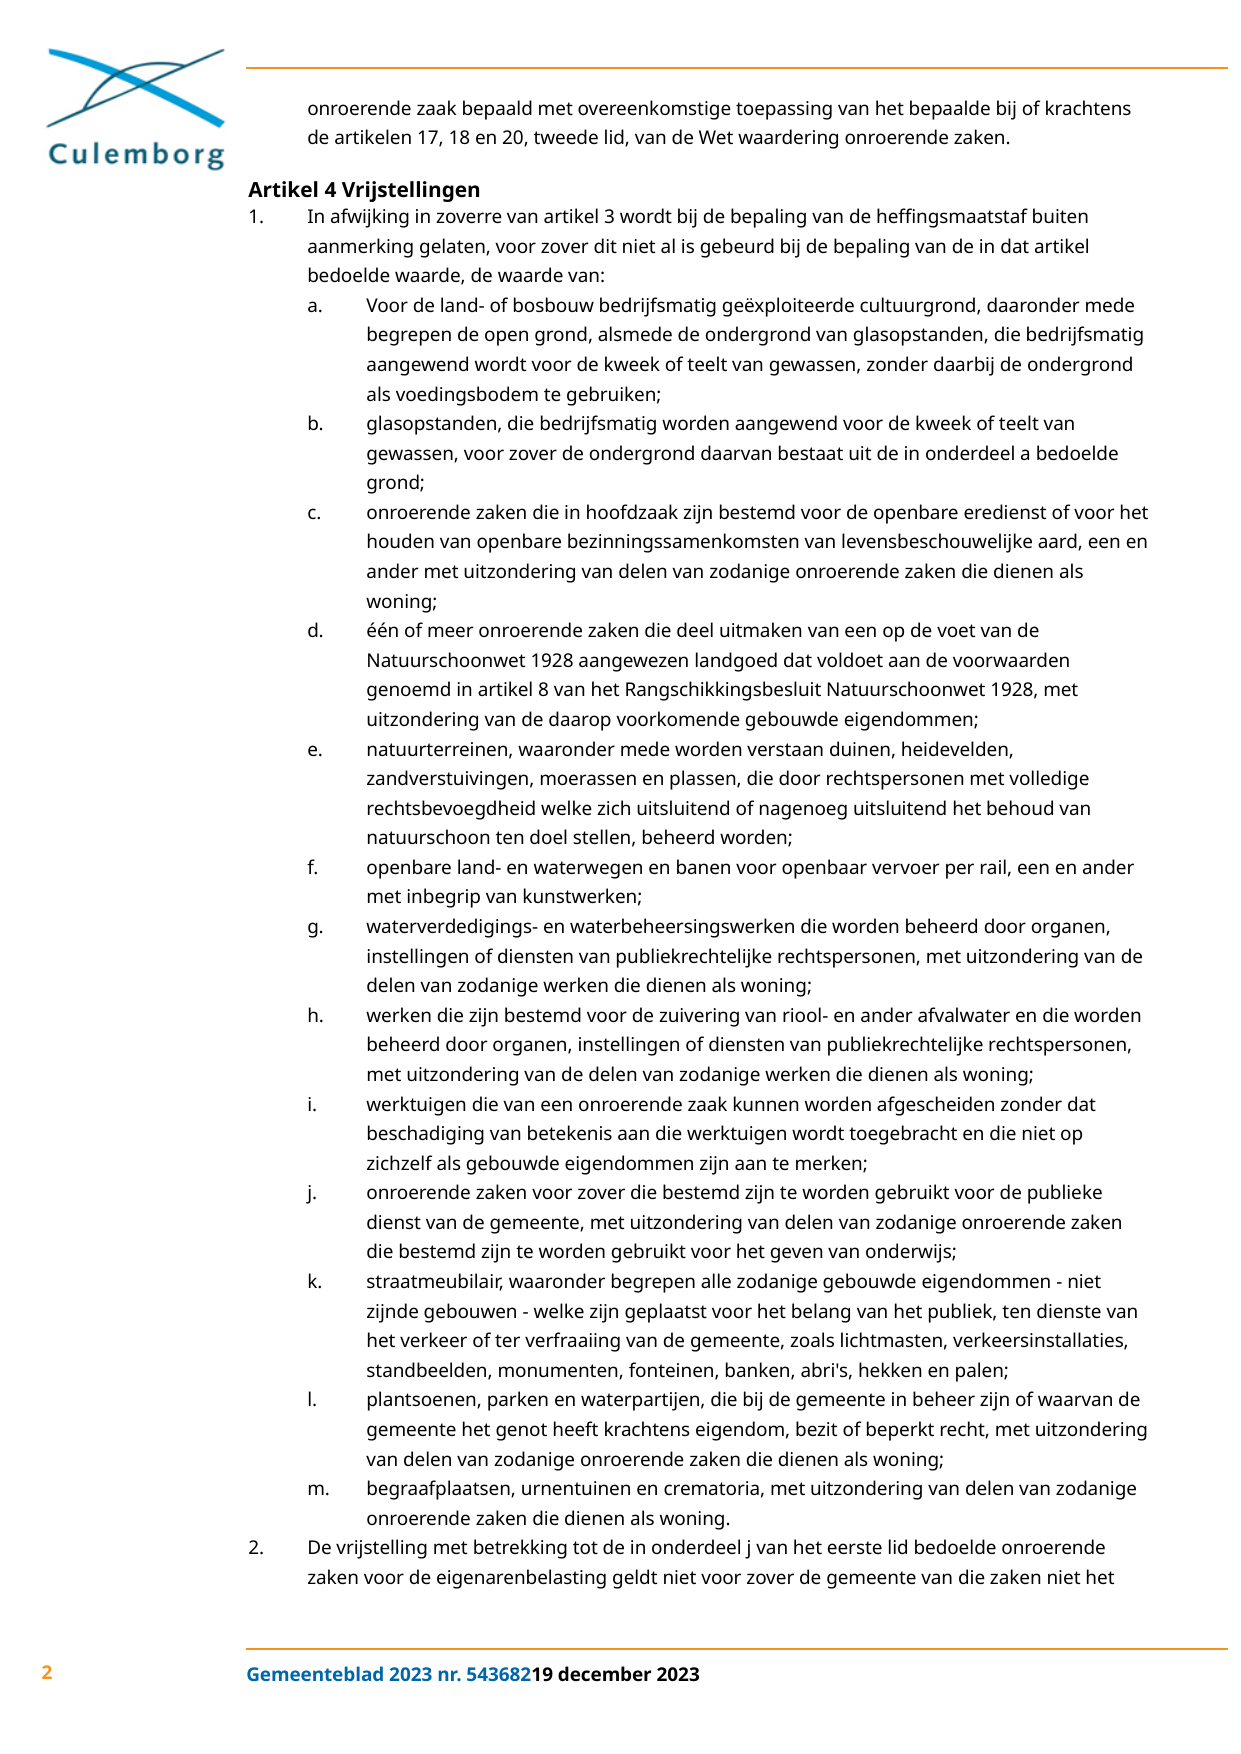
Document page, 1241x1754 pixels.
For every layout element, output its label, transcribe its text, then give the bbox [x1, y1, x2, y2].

list openbare land- en waterwegen en banen voor openbaar vervoer per rail, een en ander met inbegrip van kunstwerken; [307, 854, 1152, 909]
list waterverdedigings- en waterbeheersingswerken die worden beheerd door organen, instellingen of diensten van publiekrechtelijke rechtspersonen, met uitzondering van de delen van zodanige werken die dienen als woning; [307, 913, 1152, 998]
list onroerende zaak bepaald met overeenkomstige toepassing van het bepaalde bij of krachtens de artikelen 17, 18 en 20, tweede lid, van de Wet waardering onroerende zaken. [248, 95, 1152, 150]
list begraafplaatsen, urnentuinen en crematoria, met uitzondering van delen van zodanige onroerende zaken die dienen als woning. [307, 1475, 1152, 1531]
list plantsoenen, parken en waterpartijen, die bij de gemeente in beheer zijn of waarvan de gemeente het genot heeft krachtens eigendom, bezit of beperkt recht, met uitzondering van delen van zodanige onroerende zaken die dienen als woning; [307, 1387, 1152, 1471]
list De vrijstelling met betrekking tot de in onderdeel j van het eerste lid bedoelde onroerende zaken voor de eigenarenbelasting geldt niet voor zover de gemeente van die zaken niet het [248, 1534, 1152, 1590]
list onroerende zaken voor zover die bestemd zijn te worden gebruikt voor de publieke dienst van de gemeente, met uitzondering van delen van zodanige onroerende zaken die bestemd zijn te worden gebruikt voor het geven van onderwijs; [307, 1179, 1152, 1264]
list werktuigen die van een onroerende zaak kunnen worden afgescheiden zonder dat beschadiging van betekenis aan die werktuigen wordt toegebracht en die niet op zichzelf als gebouwde eigendommen zijn aan te merken; [307, 1091, 1152, 1176]
list In afwijking in zoverre van artikel 3 wordt bij de bepaling van de heffingsmaatstaf buiten aanmerking gelaten, voor zover dit niet al is gebeurd bij de bepaling van de in dat artikel bedoelde waarde, de waarde van: [248, 203, 1152, 288]
list Voor de land- of bosbouw bedrijfsmatig geëxploiteerde cultuurgrond, daaronder mede begrepen de open grond, alsmede de ondergrond van glasopstanden, die bedrijfsmatig aangewend wordt voor de kweek of teelt van gewassen, zonder daarbij de ondergrond als voedingsbodem te gebruiken; [307, 292, 1152, 406]
picture [41, 47, 231, 172]
list werken die zijn bestemd voor de zuivering van riool- en ander afvalwater en die worden beheerd door organen, instellingen of diensten van publiekrechtelijke rechtspersonen, met uitzondering van de delen van zodanige werken die dienen als woning; [307, 1002, 1152, 1087]
list natuurterreinen, waaronder mede worden verstaan duinen, heidevelden, zandverstuivingen, moerassen en plassen, die door rechtspersonen met volledige rechtsbevoegdheid welke zich uitsluitend of nagenoeg uitsluitend het behoud van natuurschoon ten doel stellen, beheerd worden; [307, 736, 1152, 850]
list glasopstanden, die bedrijfsmatig worden aangewend voor de kweek of teelt van gewassen, voor zover de ondergrond daarvan bestaat uit de in onderdeel a bedoelde grond; [307, 410, 1152, 495]
list straatmeubilair, waaronder begrepen alle zodanige gebouwde eigendommen - niet zijnde gebouwen - welke zijn geplaatst voor het belang van het publiek, ten dienste van het verkeer of ter verfraaiing van de gemeente, zoals lichtmasten, verkeersinstallaties, standbeelden, monumenten, fonteinen, banken, abri's, hekken en palen; [307, 1268, 1152, 1383]
text Artikel 4 Vrijstellingen [248, 175, 1152, 203]
list onroerende zaken die in hoofdzaak zijn bestemd voor de openbare eredienst of voor het houden van openbare bezinningssamenkomsten van levensbeschouwelijke aard, een en ander met uitzondering van delen van zodanige onroerende zaken die dienen als woning; [307, 499, 1152, 613]
list één of meer onroerende zaken die deel uitmaken van een op de voet van de Natuurschoonwet 1928 aangewezen landgoed dat voldoet aan de voorwaarden genoemd in artikel 8 van het Rangschikkingsbesluit Natuurschoonwet 1928, met uitzondering van de daarop voorkomende gebouwde eigendommen; [307, 617, 1152, 732]
